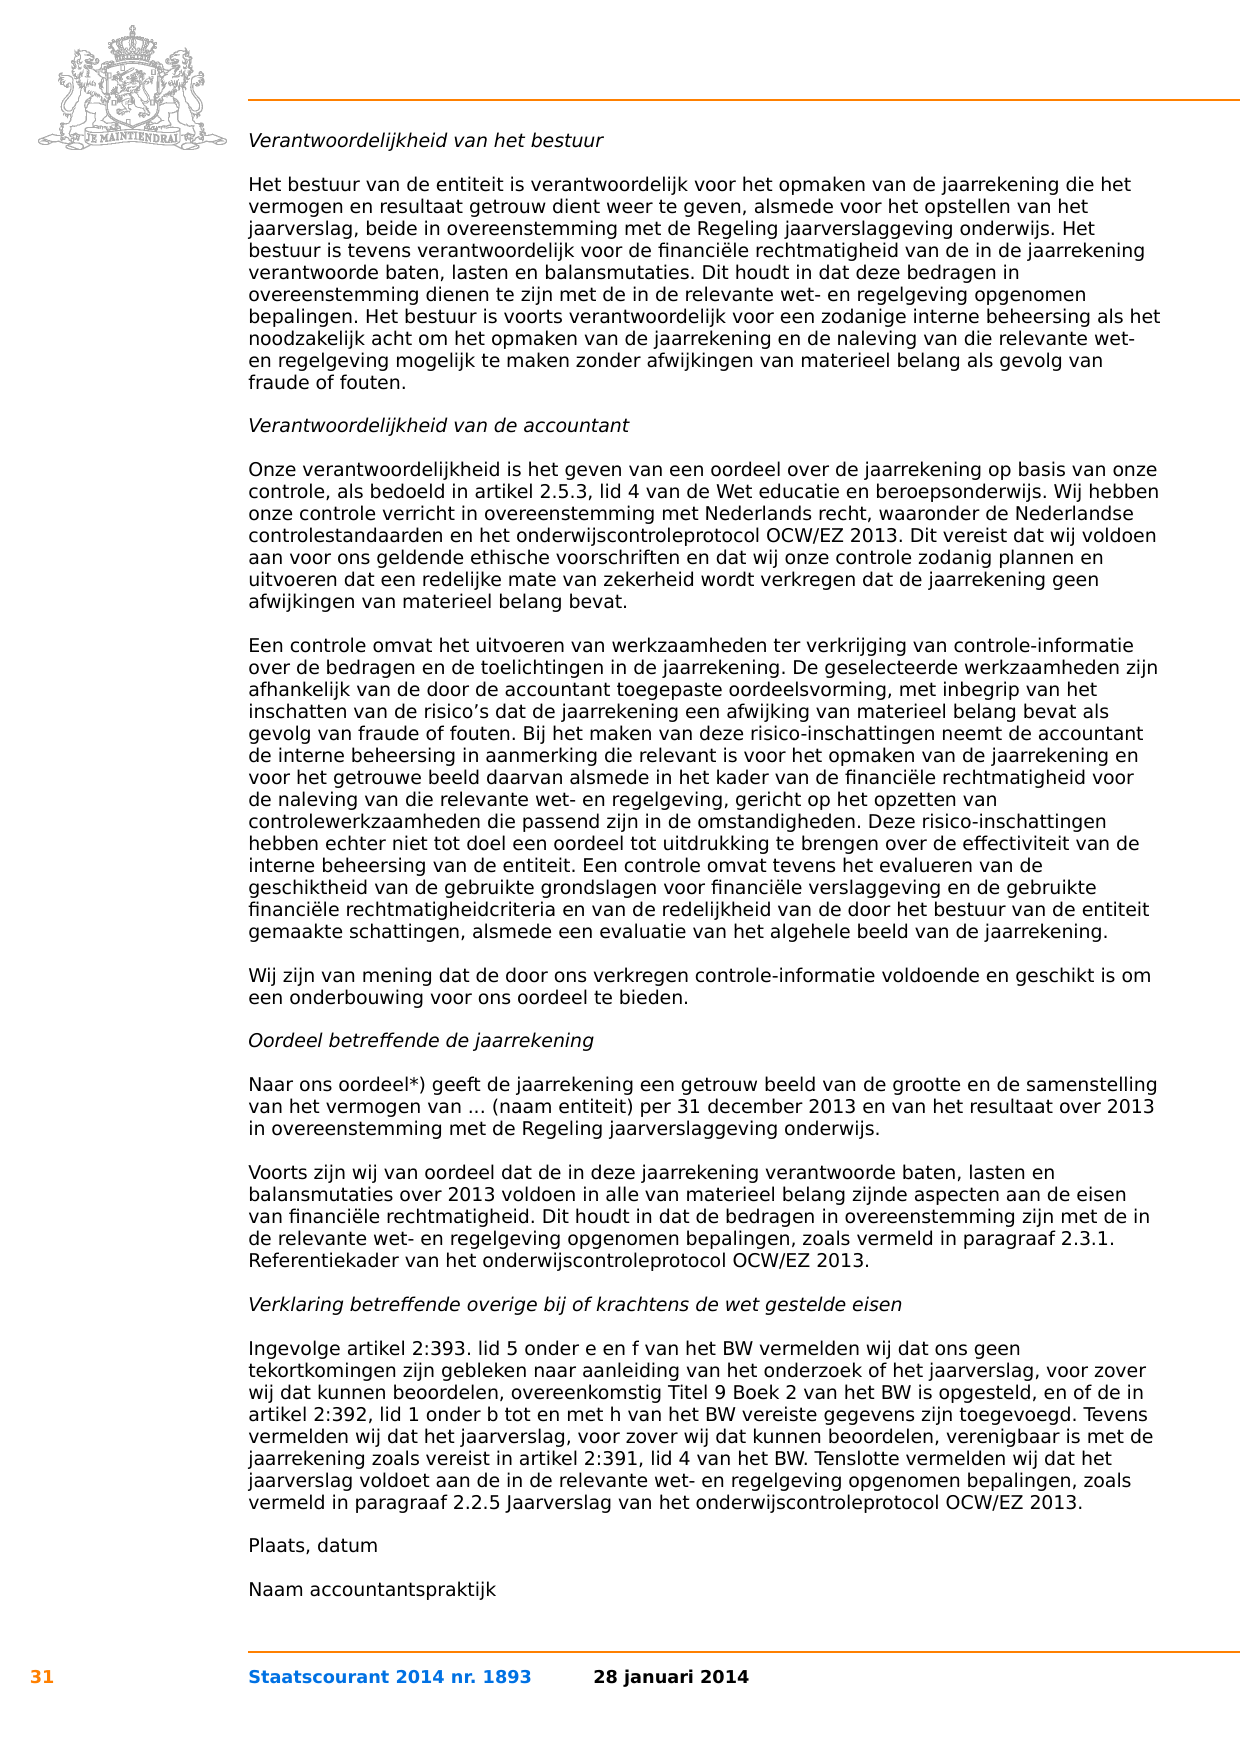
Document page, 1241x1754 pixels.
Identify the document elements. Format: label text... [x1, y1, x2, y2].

text Voorts zijn wij van oordeel dat de in deze jaarrekening verantwoorde baten, lasten en balansmutaties over 2013 voldoen in alle van materieel belang zijnde aspecten aan de eisen van financiële rechtmatigheid. Dit houdt in dat de bedragen in overeenstemming zijn met de in de relevante wet- en regelgeving opgenomen bepalingen, zoals vermeld in paragraaf 2.3.1. Referentiekader van het onderwijscontroleprotocol OCW/EZ 2013. [248, 1162, 1163, 1272]
subtitle Oordeel betreffende de jaarrekening [248, 1030, 1163, 1052]
subtitle Verantwoordelijkheid van de accountant [248, 415, 1163, 437]
picture [38, 25, 227, 150]
text Naar ons oordeel*) geeft de jaarrekening een getrouw beeld van de grootte en de samenstelling van het vermogen van ... (naam entiteit) per 31 december 2013 en van het resultaat over 2013 in overeenstemming met de Regeling jaarverslaggeving onderwijs. [248, 1074, 1163, 1140]
text Het bestuur van de entiteit is verantwoordelijk voor het opmaken van de jaarrekening die het vermogen en resultaat getrouw dient weer te geven, alsmede voor het opstellen van het jaarverslag, beide in overeenstemming met de Regeling jaarverslaggeving onderwijs. Het bestuur is tevens verantwoordelijk voor de financiële rechtmatigheid van de in de jaarrekening verantwoorde baten, lasten en balansmutaties. Dit houdt in dat deze bedragen in overeenstemming dienen te zijn met de in de relevante wet- en regelgeving opgenomen bepalingen. Het bestuur is voorts verantwoordelijk voor een zodanige interne beheersing als het noodzakelijk acht om het opmaken van de jaarrekening en de naleving van die relevante wet- en regelgeving mogelijk te maken zonder afwijkingen van materieel belang als gevolg van fraude of fouten. [248, 174, 1163, 393]
text Een controle omvat het uitvoeren van werkzaamheden ter verkrijging van controle-informatie over de bedragen en de toelichtingen in de jaarrekening. De geselecteerde werkzaamheden zijn afhankelijk van de door de accountant toegepaste oordeelsvorming, met inbegrip van het inschatten van de risico’s dat de jaarrekening een afwijking van materieel belang bevat als gevolg van fraude of fouten. Bij het maken van deze risico-inschattingen neemt de accountant de interne beheersing in aanmerking die relevant is voor het opmaken van de jaarrekening en voor het getrouwe beeld daarvan alsmede in het kader van de financiële rechtmatigheid voor de naleving van die relevante wet- en regelgeving, gericht op het opzetten van controlewerkzaamheden die passend zijn in de omstandigheden. Deze risico-inschattingen hebben echter niet tot doel een oordeel tot uitdrukking te brengen over de effectiviteit van de interne beheersing van de entiteit. Een controle omvat tevens het evalueren van de geschiktheid van de gebruikte grondslagen voor financiële verslaggeving en de gebruikte financiële rechtmatigheidcriteria en van de redelijkheid van de door het bestuur van de entiteit gemaakte schattingen, alsmede een evaluatie van het algehele beeld van de jaarrekening. [248, 635, 1163, 943]
text Plaats, datum [248, 1535, 1163, 1557]
text Naam accountantspraktijk [248, 1579, 1163, 1601]
text Ingevolge artikel 2:393. lid 5 onder e en f van het BW vermelden wij dat ons geen tekortkomingen zijn gebleken naar aanleiding van het onderzoek of het jaarverslag, voor zover wij dat kunnen beoordelen, overeenkomstig Titel 9 Boek 2 van het BW is opgesteld, en of de in artikel 2:392, lid 1 onder b tot en met h van het BW vereiste gegevens zijn toegevoegd. Tevens vermelden wij dat het jaarverslag, voor zover wij dat kunnen beoordelen, verenigbaar is met de jaarrekening zoals vereist in artikel 2:391, lid 4 van het BW. Tenslotte vermelden wij dat het jaarverslag voldoet aan de in de relevante wet- en regelgeving opgenomen bepalingen, zoals vermeld in paragraaf 2.2.5 Jaarverslag van het onderwijscontroleprotocol OCW/EZ 2013. [248, 1338, 1163, 1513]
text Onze verantwoordelijkheid is het geven van een oordeel over de jaarrekening op basis van onze controle, als bedoeld in artikel 2.5.3, lid 4 van de Wet educatie en beroepsonderwijs. Wij hebben onze controle verricht in overeenstemming met Nederlands recht, waaronder de Nederlandse controlestandaarden en het onderwijscontroleprotocol OCW/EZ 2013. Dit vereist dat wij voldoen aan voor ons geldende ethische voorschriften en dat wij onze controle zodanig plannen en uitvoeren dat een redelijke mate van zekerheid wordt verkregen dat de jaarrekening geen afwijkingen van materieel belang bevat. [248, 459, 1163, 613]
subtitle Verklaring betreffende overige bij of krachtens de wet gestelde eisen [248, 1294, 1163, 1316]
text Wij zijn van mening dat de door ons verkregen controle-informatie voldoende en geschikt is om een onderbouwing voor ons oordeel te bieden. [248, 964, 1163, 1008]
subtitle Verantwoordelijkheid van het bestuur [248, 130, 1163, 152]
